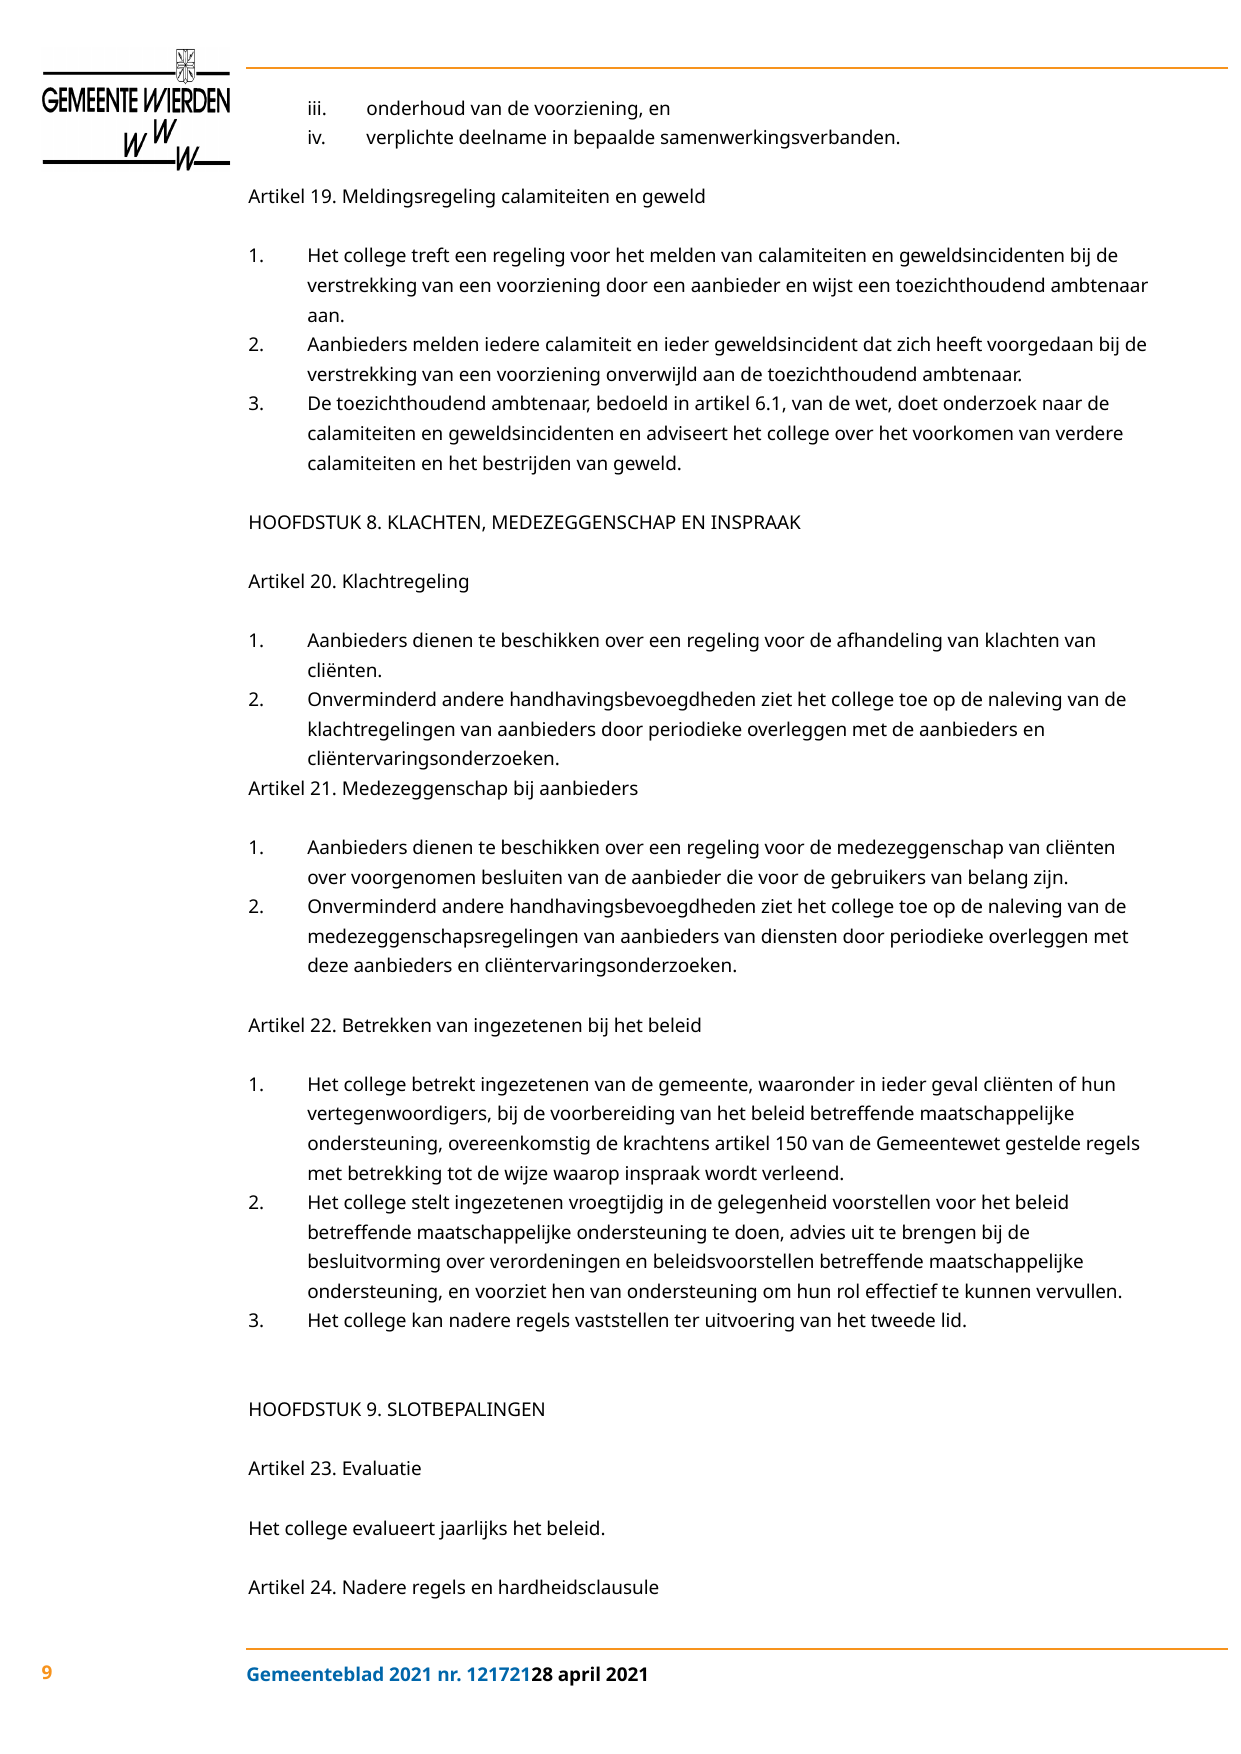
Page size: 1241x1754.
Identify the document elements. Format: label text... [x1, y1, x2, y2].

text Artikel 24. Nadere regels en hardheidsclausule [248, 1574, 1152, 1600]
list onderhoud van de voorziening, en [307, 95, 1152, 121]
list Het college kan nadere regels vaststellen ter uitvoering van het tweede lid. [248, 1308, 1152, 1333]
list Onverminderd andere handhavingsbevoegdheden ziet het college toe op de naleving van de medezeggenschapsregelingen van aanbieders van diensten door periodieke overleggen met deze aanbieders en cliëntervaringsonderzoeken. [248, 893, 1152, 978]
list Onverminderd andere handhavingsbevoegdheden ziet het college toe op de naleving van de klachtregelingen van aanbieders door periodieke overleggen met de aanbieders en cliëntervaringsonderzoeken. [248, 686, 1152, 771]
text Artikel 20. Klachtregeling [248, 568, 1152, 594]
list Het college betrekt ingezetenen van de gemeente, waaronder in ieder geval cliënten of hun vertegenwoordigers, bij de voorbereiding van het beleid betreffende maatschappelijke ondersteuning, overeenkomstig de krachtens artikel 150 van de Gemeentewet gestelde regels met betrekking tot de wijze waarop inspraak wordt verleend. [248, 1071, 1152, 1186]
text HOOFDSTUK 8. KLACHTEN, MEDEZEGGENSCHAP EN INSPRAAK [248, 509, 1152, 535]
text Het college evalueert jaarlijks het beleid. [248, 1515, 1152, 1541]
list Aanbieders dienen te beschikken over een regeling voor de afhandeling van klachten van cliënten. [248, 627, 1152, 683]
text Artikel 19. Meldingsregeling calamiteiten en geweld [248, 183, 1152, 209]
list verplichte deelname in bepaalde samenwerkingsverbanden. [307, 124, 1152, 150]
list Aanbieders melden iedere calamiteit en ieder geweldsincident dat zich heeft voorgedaan bij de verstrekking van een voorziening onverwijld aan de toezichthoudend ambtenaar. [248, 331, 1152, 387]
text Artikel 22. Betrekken van ingezetenen bij het beleid [248, 1012, 1152, 1038]
picture [41, 47, 231, 172]
text Artikel 23. Evaluatie [248, 1456, 1152, 1481]
list De toezichthoudend ambtenaar, bedoeld in artikel 6.1, van de wet, doet onderzoek naar de calamiteiten en geweldsincidenten en adviseert het college over het voorkomen van verdere calamiteiten en het bestrijden van geweld. [248, 391, 1152, 476]
list Het college treft een regeling voor het melden van calamiteiten en geweldsincidenten bij de verstrekking van een voorziening door een aanbieder en wijst een toezichthoudend ambtenaar aan. [248, 243, 1152, 328]
list Aanbieders dienen te beschikken over een regeling voor de medezeggenschap van cliënten over voorgenomen besluiten van de aanbieder die voor de gebruikers van belang zijn. [248, 834, 1152, 890]
text Artikel 21. Medezeggenschap bij aanbieders [248, 775, 1152, 801]
text HOOFDSTUK 9. SLOTBEPALINGEN [248, 1396, 1152, 1422]
list Het college stelt ingezetenen vroegtijdig in de gelegenheid voorstellen voor het beleid betreffende maatschappelijke ondersteuning te doen, advies uit te brengen bij de besluitvorming over verordeningen en beleidsvoorstellen betreffende maatschappelijke ondersteuning, en voorziet hen van ondersteuning om hun rol effectief te kunnen vervullen. [248, 1189, 1152, 1304]
